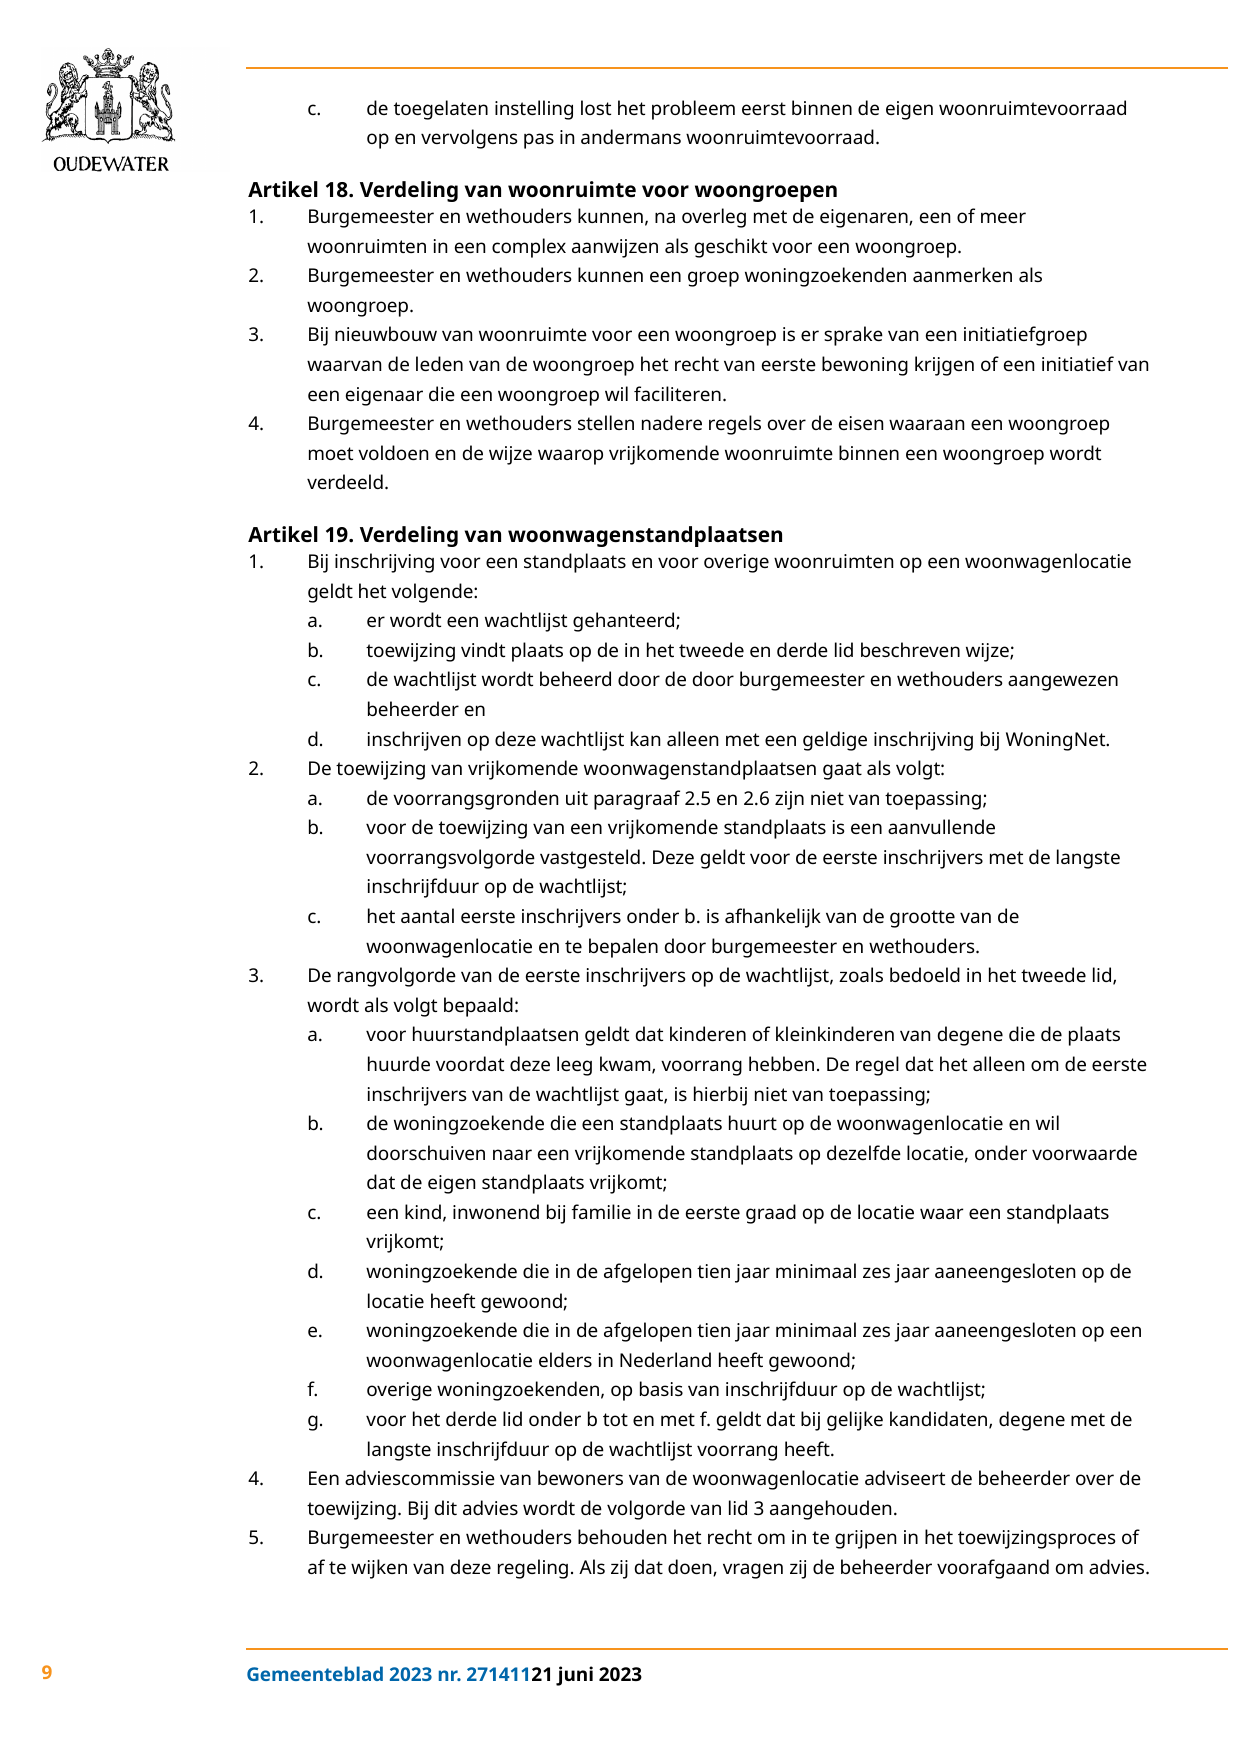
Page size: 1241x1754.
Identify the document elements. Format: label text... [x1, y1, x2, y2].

picture [41, 47, 231, 172]
list Bij inschrijving voor een standplaats en voor overige woonruimten op een woonwagenlocatie geldt het volgende: [248, 548, 1152, 604]
list De toewijzing van vrijkomende woonwagenstandplaatsen gaat als volgt: [248, 755, 1152, 781]
list inschrijven op deze wachtlijst kan alleen met een geldige inschrijving bij WoningNet. [307, 726, 1152, 752]
list woningzoekende die in de afgelopen tien jaar minimaal zes jaar aaneengesloten op een woonwagenlocatie elders in Nederland heeft gewoond; [307, 1317, 1152, 1373]
list De rangvolgorde van de eerste inschrijvers op de wachtlijst, zoals bedoeld in het tweede lid, wordt als volgt bepaald: [248, 962, 1152, 1018]
text Artikel 19. Verdeling van woonwagenstandplaatsen [248, 520, 1152, 548]
list Burgemeester en wethouders stellen nadere regels over de eisen waaraan een woongroep moet voldoen en de wijze waarop vrijkomende woonruimte binnen een woongroep wordt verdeeld. [248, 410, 1152, 495]
list voor de toewijzing van een vrijkomende standplaats is een aanvullende voorrangsvolgorde vastgesteld. Deze geldt voor de eerste inschrijvers met de langste inschrijfduur op de wachtlijst; [307, 814, 1152, 899]
list overige woningzoekenden, op basis van inschrijfduur op de wachtlijst; [307, 1377, 1152, 1402]
list Burgemeester en wethouders behouden het recht om in te grijpen in het toewijzingsproces of af te wijken van deze regeling. Als zij dat doen, vragen zij de beheerder voorafgaand om advies. [248, 1524, 1152, 1580]
list voor huurstandplaatsen geldt dat kinderen of kleinkinderen van degene die de plaats huurde voordat deze leeg kwam, voorrang hebben. De regel dat het alleen om de eerste inschrijvers van de wachtlijst gaat, is hierbij niet van toepassing; [307, 1022, 1152, 1107]
list Burgemeester en wethouders kunnen, na overleg met de eigenaren, een of meer woonruimten in een complex aanwijzen als geschikt voor een woongroep. [248, 203, 1152, 258]
list de woningzoekende die een standplaats huurt op de woonwagenlocatie en wil doorschuiven naar een vrijkomende standplaats op dezelfde locatie, onder voorwaarde dat de eigen standplaats vrijkomt; [307, 1110, 1152, 1195]
list de voorrangsgronden uit paragraaf 2.5 en 2.6 zijn niet van toepassing; [307, 785, 1152, 811]
list Een adviescommissie van bewoners van de woonwagenlocatie adviseert de beheerder over de toewijzing. Bij dit advies wordt de volgorde van lid 3 aangehouden. [248, 1465, 1152, 1521]
list voor het derde lid onder b tot en met f. geldt dat bij gelijke kandidaten, degene met de langste inschrijfduur op de wachtlijst voorrang heeft. [307, 1406, 1152, 1462]
list de wachtlijst wordt beheerd door de door burgemeester en wethouders aangewezen beheerder en [307, 667, 1152, 722]
list het aantal eerste inschrijvers onder b. is afhankelijk van de grootte van de woonwagenlocatie en te bepalen door burgemeester en wethouders. [307, 903, 1152, 959]
list woningzoekende die in de afgelopen tien jaar minimaal zes jaar aaneengesloten op de locatie heeft gewoond; [307, 1258, 1152, 1314]
list Bij nieuwbouw van woonruimte voor een woongroep is er sprake van een initiatiefgroep waarvan de leden van de woongroep het recht van eerste bewoning krijgen of een initiatief van een eigenaar die een woongroep wil faciliteren. [248, 322, 1152, 406]
list toewijzing vindt plaats op de in het tweede en derde lid beschreven wijze; [307, 637, 1152, 663]
list Burgemeester en wethouders kunnen een groep woningzoekenden aanmerken als woongroep. [248, 262, 1152, 318]
text Artikel 18. Verdeling van woonruimte voor woongroepen [248, 175, 1152, 203]
list een kind, inwonend bij familie in de eerste graad op de locatie waar een standplaats vrijkomt; [307, 1199, 1152, 1254]
list de toegelaten instelling lost het probleem eerst binnen de eigen woonruimtevoorraad op en vervolgens pas in andermans woonruimtevoorraad. [307, 95, 1152, 150]
list er wordt een wachtlijst gehanteerd; [307, 607, 1152, 633]
